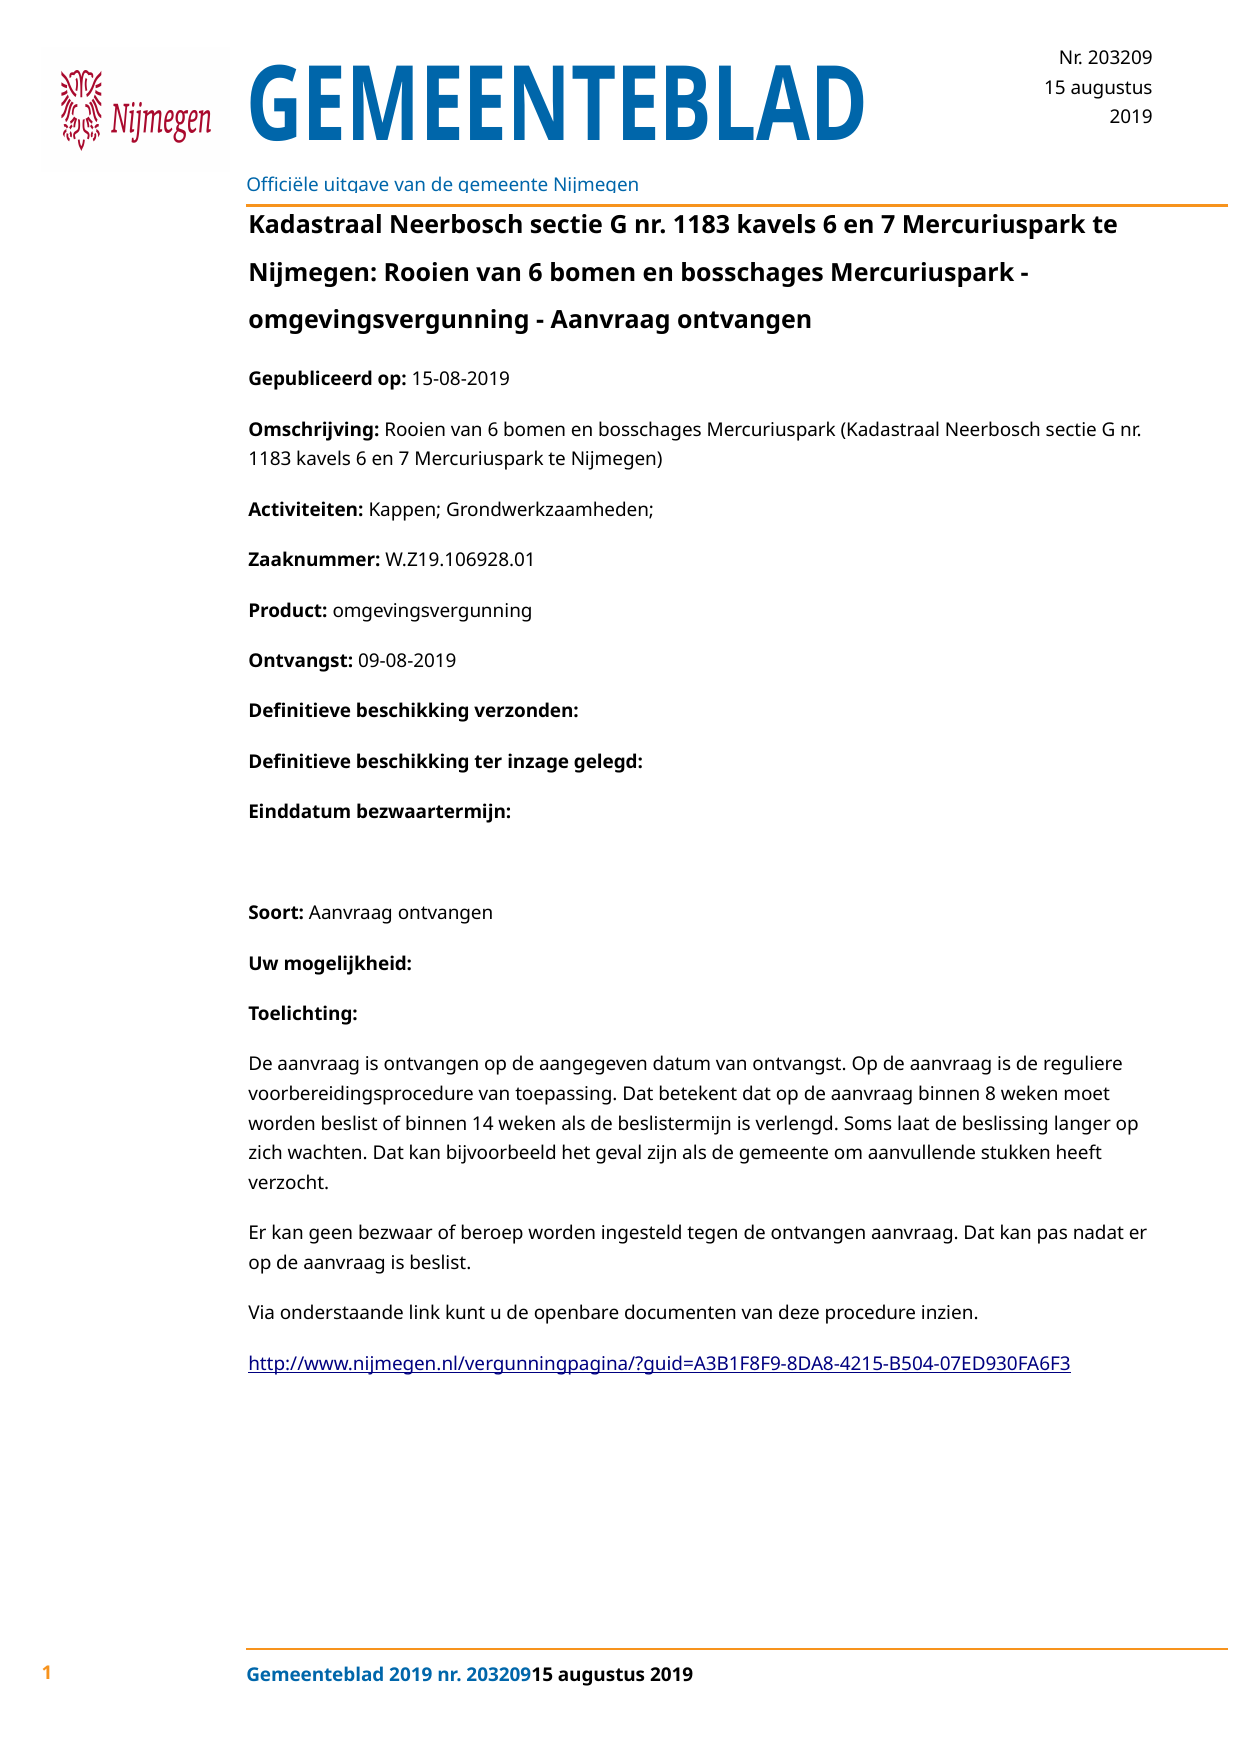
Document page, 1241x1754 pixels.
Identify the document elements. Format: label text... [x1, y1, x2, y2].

text Definitieve beschikking verzonden: [248, 698, 1152, 723]
text Gepubliceerd op: 15-08-2019 [248, 366, 1152, 391]
text Ontvangst: 09-08-2019 [248, 647, 1152, 673]
text http://www.nijmegen.nl/vergunningpagina/?guid=A3B1F8F9-8DA8-4215-B504-07ED930FA6F3 [248, 1350, 1152, 1375]
text Omschrijving: Rooien van 6 bomen en bosschages Mercuriuspark (Kadastraal Neerbosch sectie G nr. 1183 kavels 6 en 7 Mercuriuspark te Nijmegen) [248, 416, 1152, 471]
text De aanvraag is ontvangen op de aangegeven datum van ontvangst. Op de aanvraag is de reguliere voorbereidingsprocedure van toepassing. Dat betekent dat op de aanvraag binnen 8 weken moet worden beslist of binnen 14 weken als de beslistermijn is verlengd. Soms laat de beslissing langer op zich wachten. Dat kan bijvoorbeeld het geval zijn als de gemeente om aanvullende stukken heeft verzocht. [248, 1051, 1152, 1194]
text Via onderstaande link kunt u de openbare documenten van deze procedure inzien. [248, 1299, 1152, 1325]
picture [41, 47, 231, 172]
text Definitieve beschikking ter inzage gelegd: [248, 748, 1152, 774]
text Toelichting: [248, 1000, 1152, 1026]
text Kadastraal Neerbosch sectie G nr. 1183 kavels 6 en 7 Mercuriuspark te Nijmegen: Rooien van 6 bomen en bosschages Mercuriuspark - omgevingsvergunning - Aanvraag ontvangen [248, 207, 1152, 336]
text Einddatum bezwaartermijn: [248, 798, 1152, 824]
text Product: omgevingsvergunning [248, 597, 1152, 622]
text Uw mogelijkheid: [248, 950, 1152, 975]
text Activiteiten: Kappen; Grondwerkzaamheden; [248, 496, 1152, 522]
text Zaaknummer: W.Z19.106928.01 [248, 546, 1152, 572]
text Er kan geen bezwaar of beroep worden ingesteld tegen de ontvangen aanvraag. Dat kan pas nadat er op de aanvraag is beslist. [248, 1219, 1152, 1274]
text Soort: Aanvraag ontvangen [248, 899, 1152, 925]
